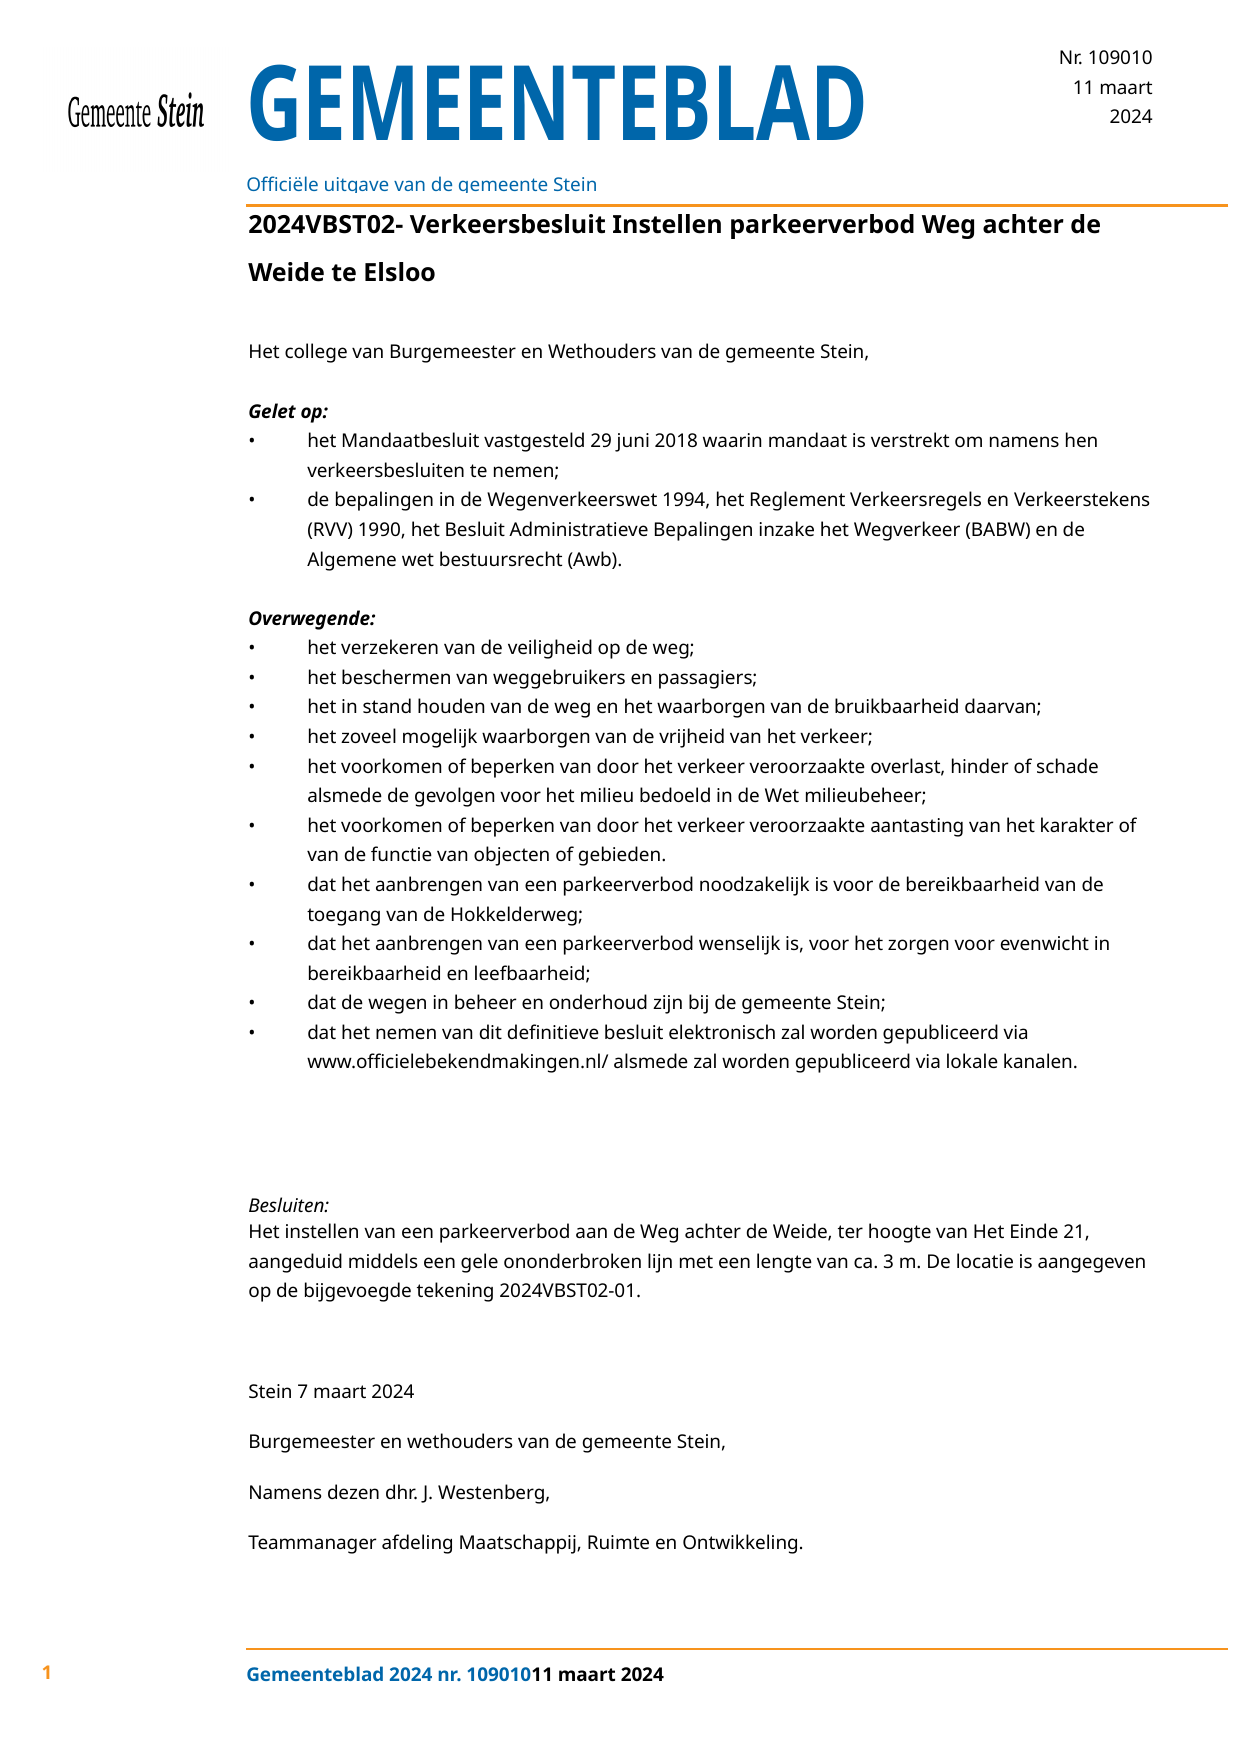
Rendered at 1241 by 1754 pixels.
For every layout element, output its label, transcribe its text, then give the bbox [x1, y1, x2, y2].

text Burgemeester en wethouders van de gemeente Stein, [248, 1429, 1152, 1454]
list het voorkomen of beperken van door het verkeer veroorzaakte overlast, hinder of schade alsmede de gevolgen voor het milieu bedoeld in de Wet milieubeheer; [248, 753, 1152, 808]
text Teammanager afdeling Maatschappij, Ruimte en Ontwikkeling. [248, 1529, 1152, 1555]
text Gelet op: [248, 398, 1152, 423]
list het voorkomen of beperken van door het verkeer veroorzaakte aantasting van het karakter of van de functie van objecten of gebieden. [248, 812, 1152, 867]
text Overwegende: [248, 605, 1152, 631]
list dat de wegen in beheer en onderhoud zijn bij de gemeente Stein; [248, 989, 1152, 1015]
text Het instellen van een parkeerverbod aan de Weg achter de Weide, ter hoogte van Het Einde 21, aangeduid middels een gele ononderbroken lijn met een lengte van ca. 3 m. De locatie is aangegeven op de bijgevoegde tekening 2024VBST02-01. [248, 1218, 1152, 1303]
list het in stand houden van de weg en het waarborgen van de bruikbaarheid daarvan; [248, 694, 1152, 719]
picture [41, 47, 231, 172]
list het beschermen van weggebruikers en passagiers; [248, 664, 1152, 690]
text Stein 7 maart 2024 [248, 1378, 1152, 1404]
text Het college van Burgemeester en Wethouders van de gemeente Stein, [248, 339, 1152, 364]
list dat het aanbrengen van een parkeerverbod wenselijk is, voor het zorgen voor evenwicht in bereikbaarheid en leefbaarheid; [248, 930, 1152, 986]
text 2024VBST02- Verkeersbesluit Instellen parkeerverbod Weg achter de Weide te Elsloo [248, 207, 1152, 288]
text Besluiten: [248, 1193, 1152, 1218]
list het verzekeren van de veiligheid op de weg; [248, 634, 1152, 660]
list dat het aanbrengen van een parkeerverbod noodzakelijk is voor de bereikbaarheid van de toegang van de Hokkelderweg; [248, 871, 1152, 926]
list de bepalingen in de Wegenverkeerswet 1994, het Reglement Verkeersregels en Verkeerstekens (RVV) 1990, het Besluit Administratieve Bepalingen inzake het Wegverkeer (BABW) en de Algemene wet bestuursrecht (Awb). [248, 487, 1152, 571]
text Namens dezen dhr. J. Westenberg, [248, 1479, 1152, 1505]
list het Mandaatbesluit vastgesteld 29 juni 2018 waarin mandaat is verstrekt om namens hen verkeersbesluiten te nemen; [248, 427, 1152, 483]
list het zoveel mogelijk waarborgen van de vrijheid van het verkeer; [248, 723, 1152, 749]
list dat het nemen van dit definitieve besluit elektronisch zal worden gepubliceerd via www.officielebekendmakingen.nl/ alsmede zal worden gepubliceerd via lokale kanalen. [248, 1019, 1152, 1074]
